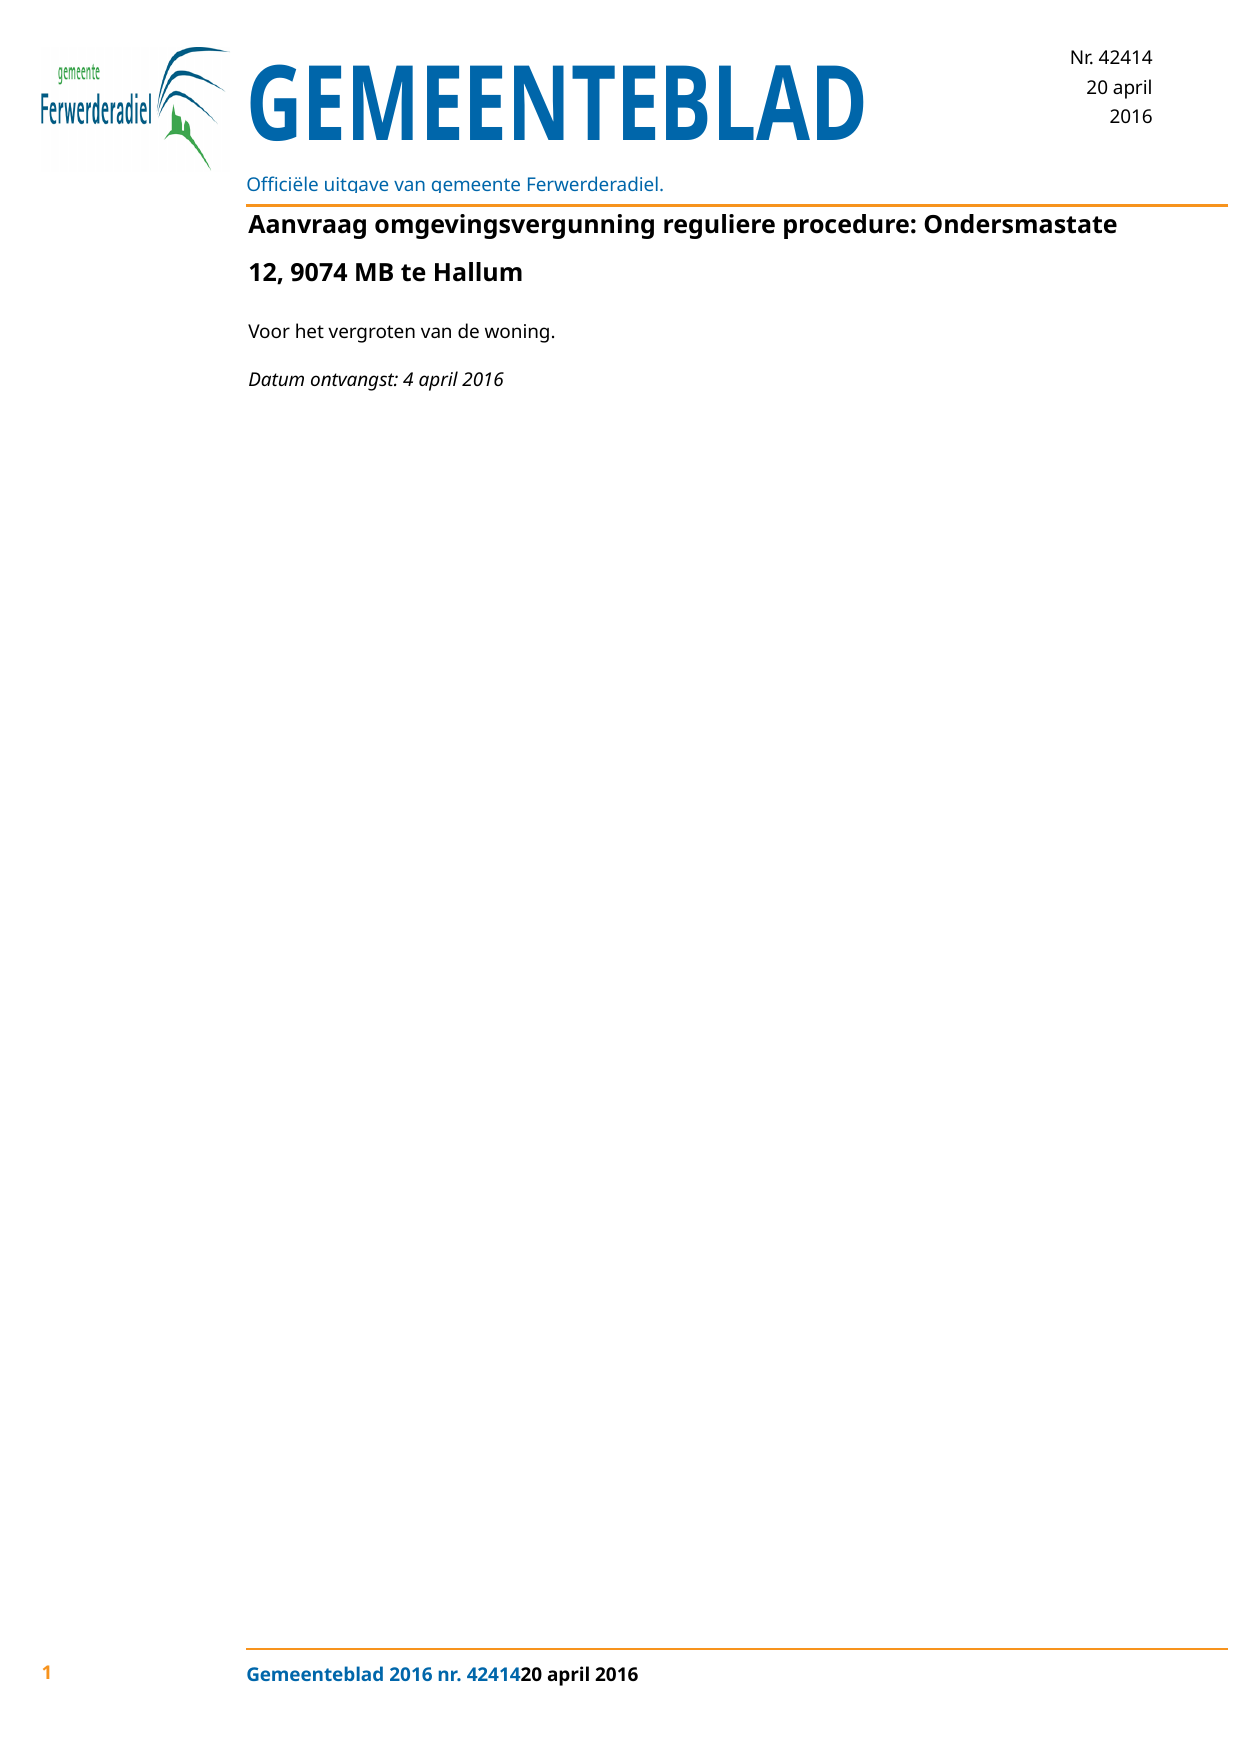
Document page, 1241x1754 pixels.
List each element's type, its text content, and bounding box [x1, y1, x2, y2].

text Aanvraag omgevingsvergunning reguliere procedure: Ondersmastate 12, 9074 MB te Hallum [248, 207, 1152, 288]
picture [41, 47, 231, 172]
text Voor het vergroten van de woning. [248, 318, 1152, 344]
text Datum ontvangst: 4 april 2016 [248, 366, 1152, 391]
